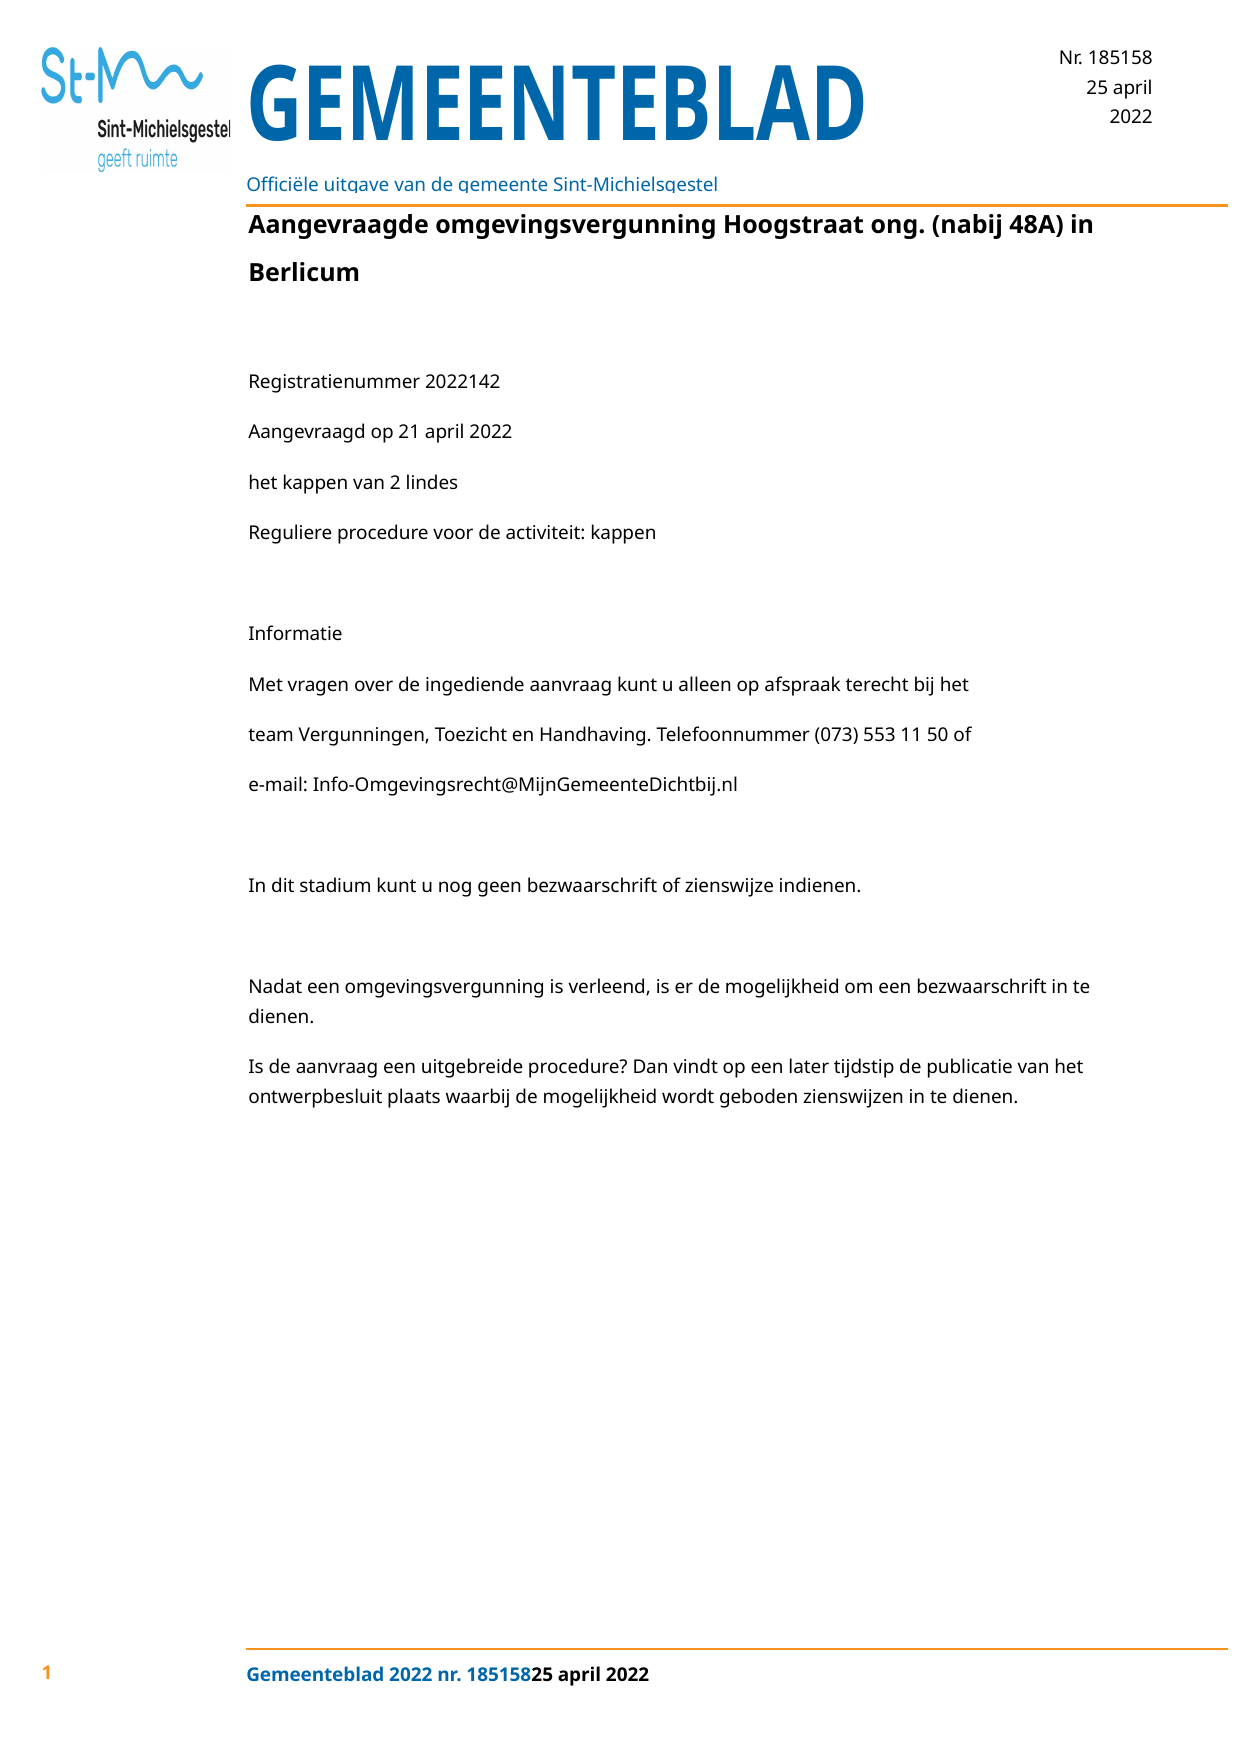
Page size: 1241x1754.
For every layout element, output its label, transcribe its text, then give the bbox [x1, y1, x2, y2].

picture [41, 47, 231, 172]
text Nadat een omgevingsvergunning is verleend, is er de mogelijkheid om een bezwaarschrift in te dienen. [248, 973, 1152, 1029]
text Aangevraagd op 21 april 2022 [248, 419, 1152, 444]
text team Vergunningen, Toezicht en Handhaving. Telefoonnummer (073) 553 11 50 of [248, 721, 1152, 747]
text Met vragen over de ingediende aanvraag kunt u alleen op afspraak terecht bij het [248, 671, 1152, 697]
text het kappen van 2 lindes [248, 469, 1152, 495]
text Is de aanvraag een uitgebreide procedure? Dan vindt op een later tijdstip de publicatie van het ontwerpbesluit plaats waarbij de mogelijkheid wordt geboden zienswijzen in te dienen. [248, 1053, 1152, 1109]
text Informatie [248, 620, 1152, 646]
text Registratienummer 2022142 [248, 368, 1152, 394]
text In dit stadium kunt u nog geen bezwaarschrift of zienswijze indienen. [248, 872, 1152, 898]
text Reguliere procedure voor de activiteit: kappen [248, 519, 1152, 545]
text e-mail: Info-Omgevingsrecht@MijnGemeenteDichtbij.nl [248, 772, 1152, 797]
text Aangevraagde omgevingsvergunning Hoogstraat ong. (nabij 48A) in Berlicum [248, 207, 1152, 288]
